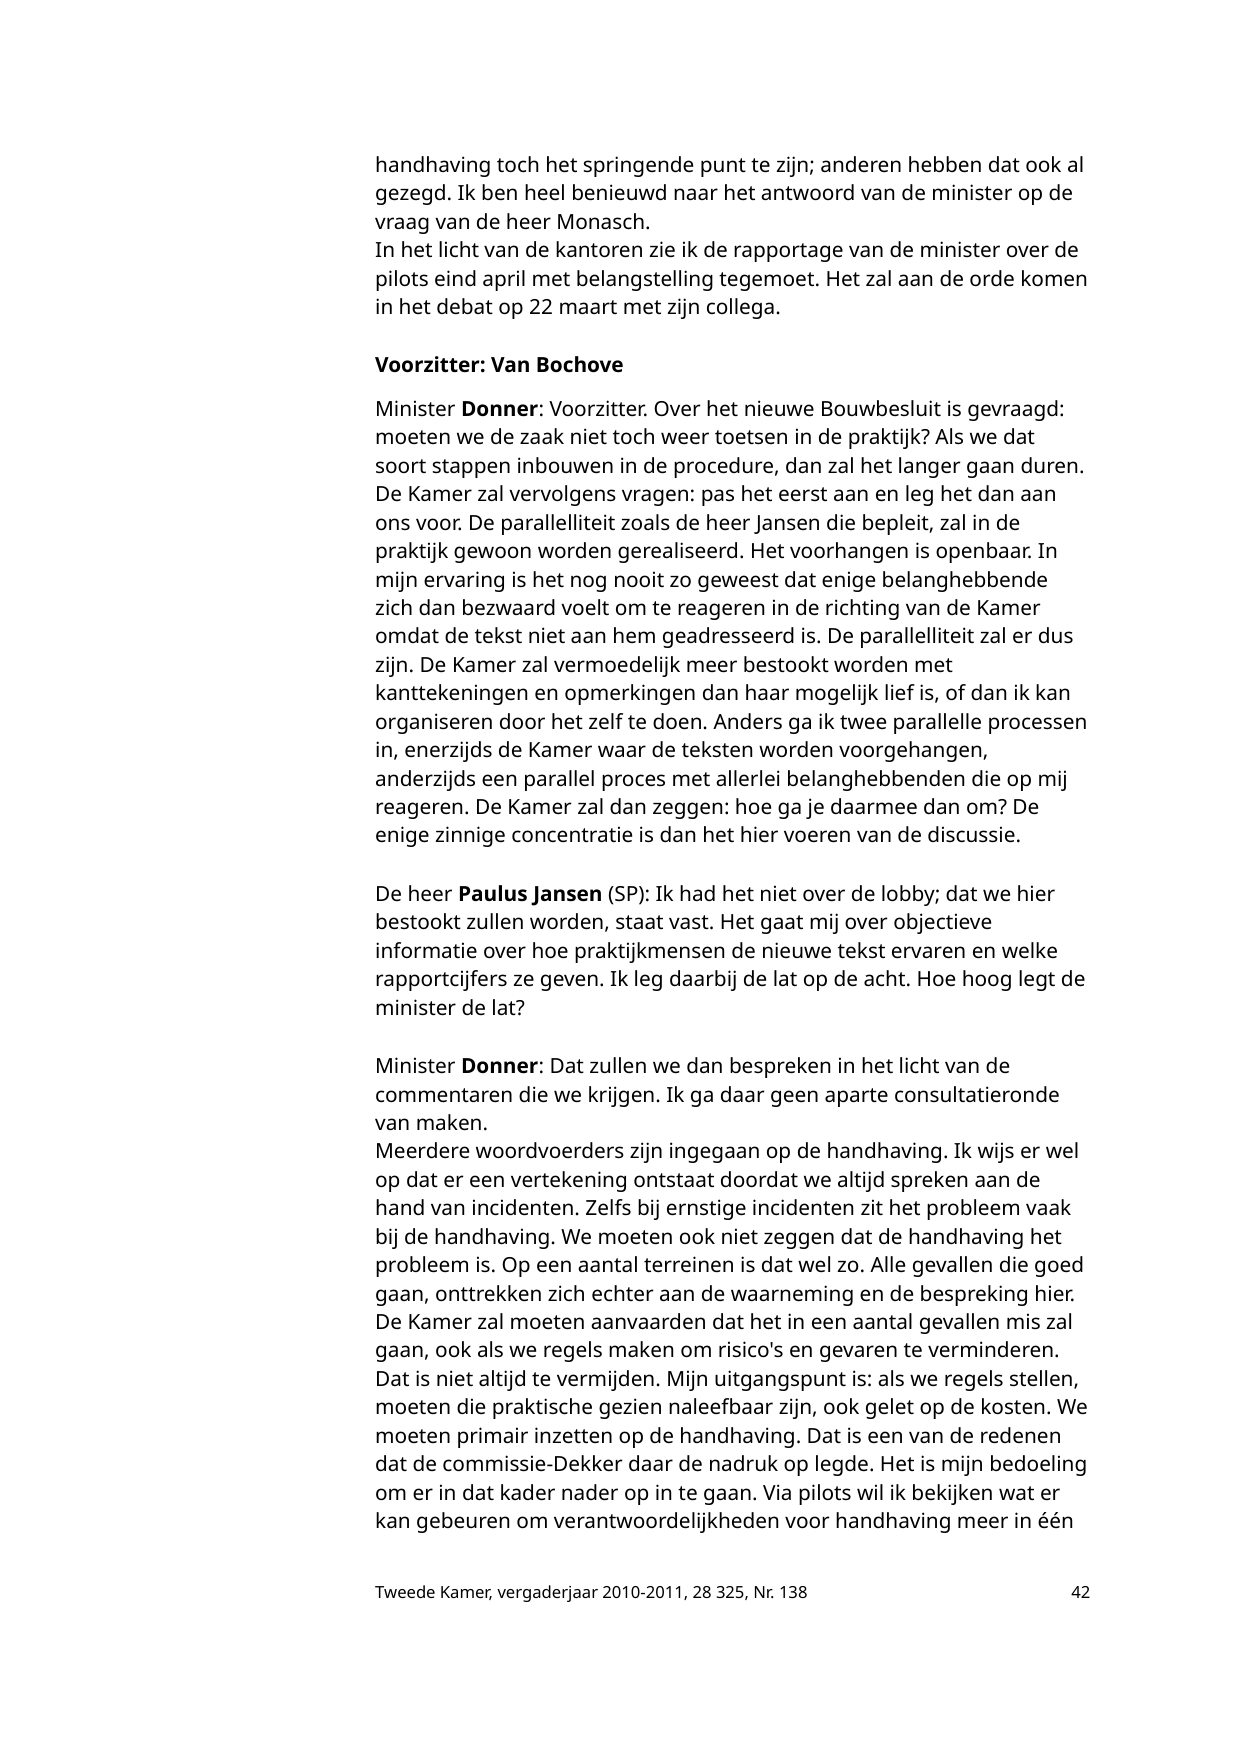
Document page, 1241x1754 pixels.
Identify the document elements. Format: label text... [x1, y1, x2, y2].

text De heer Paulus Jansen (SP): Ik had het niet over de lobby; dat we hier bestookt zullen worden, staat vast. Het gaat mij over objectieve informatie over hoe praktijkmensen de nieuwe tekst ervaren en welke rapportcijfers ze geven. Ik leg daarbij de lat op de acht. Hoe hoog legt de minister de lat? [375, 879, 1090, 1021]
text handhaving toch het springende punt te zijn; anderen hebben dat ook al gezegd. Ik ben heel benieuwd naar het antwoord van de minister op de vraag van de heer Monasch. [375, 150, 1090, 235]
text In het licht van de kantoren zie ik de rapportage van de minister over de pilots eind april met belangstelling tegemoet. Het zal aan de orde komen in het debat op 22 maart met zijn collega. [375, 235, 1090, 321]
text Meerdere woordvoerders zijn ingegaan op de handhaving. Ik wijs er wel op dat er een vertekening ontstaat doordat we altijd spreken aan de hand van incidenten. Zelfs bij ernstige incidenten zit het probleem vaak bij de handhaving. We moeten ook niet zeggen dat de handhaving het probleem is. Op een aantal terreinen is dat wel zo. Alle gevallen die goed gaan, onttrekken zich echter aan de waarneming en de bespreking hier. De Kamer zal moeten aanvaarden dat het in een aantal gevallen mis zal gaan, ook als we regels maken om risico's en gevaren te verminderen. Dat is niet altijd te vermijden. Mijn uitgangspunt is: als we regels stellen, moeten die praktische gezien naleefbaar zijn, ook gelet op de kosten. We moeten primair inzetten op de handhaving. Dat is een van de redenen dat de commissie-Dekker daar de nadruk op legde. Het is mijn bedoeling om er in dat kader nader op in te gaan. Via pilots wil ik bekijken wat er kan gebeuren om verantwoordelijkheden voor handhaving meer in één [375, 1137, 1090, 1535]
text Minister Donner: Voorzitter. Over het nieuwe Bouwbesluit is gevraagd: moeten we de zaak niet toch weer toetsen in de praktijk? Als we dat soort stappen inbouwen in de procedure, dan zal het langer gaan duren. De Kamer zal vervolgens vragen: pas het eerst aan en leg het dan aan ons voor. De parallelliteit zoals de heer Jansen die bepleit, zal in de praktijk gewoon worden gerealiseerd. Het voorhangen is openbaar. In mijn ervaring is het nog nooit zo geweest dat enige belanghebbende zich dan bezwaard voelt om te reageren in de richting van de Kamer omdat de tekst niet aan hem geadresseerd is. De parallelliteit zal er dus zijn. De Kamer zal vermoedelijk meer bestookt worden met kanttekeningen en opmerkingen dan haar mogelijk lief is, of dan ik kan organiseren door het zelf te doen. Anders ga ik twee parallelle processen in, enerzijds de Kamer waar de teksten worden voorgehangen, anderzijds een parallel proces met allerlei belanghebbenden die op mij reageren. De Kamer zal dan zeggen: hoe ga je daarmee dan om? De enige zinnige concentratie is dan het hier voeren van de discussie. [375, 394, 1090, 849]
text Minister Donner: Dat zullen we dan bespreken in het licht van de commentaren die we krijgen. Ik ga daar geen aparte consultatieronde van maken. [375, 1051, 1090, 1137]
text Voorzitter: Van Bochove [375, 351, 1090, 379]
